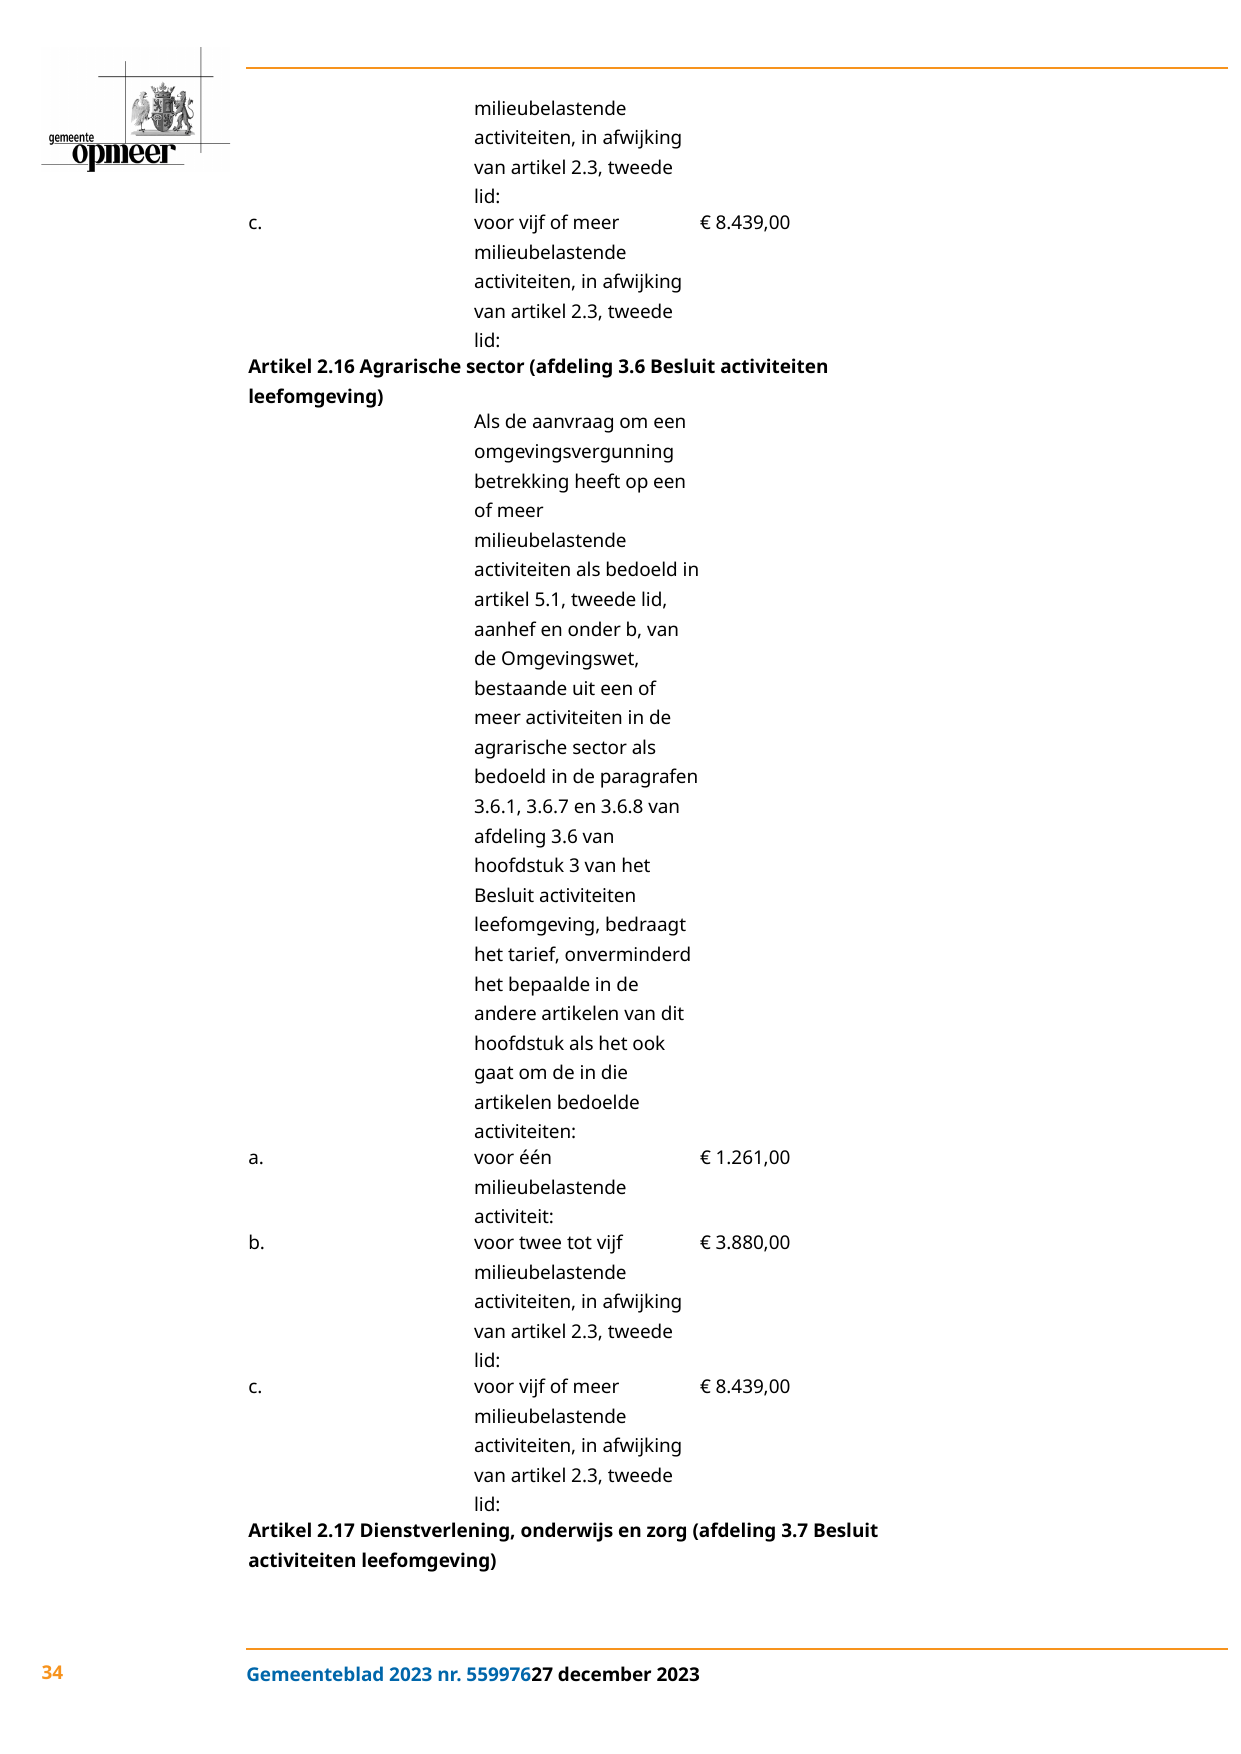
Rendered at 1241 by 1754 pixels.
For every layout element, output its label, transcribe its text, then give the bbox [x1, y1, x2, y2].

table_cell [926, 1373, 1152, 1517]
table_cell [474, 1573, 700, 1598]
table_cell Als de aanvraag om een omgevingsvergunning betrekking heeft op een of meer milieubelastende activiteiten als bedoeld in artikel 5.1, tweede lid, aanhef en onder b, van de Omgevingswet, bestaande uit een of meer activiteiten in de agrarische sector als bedoeld in de paragrafen 3.6.1, 3.6.7 en 3.6.8 van afdeling 3.6 van hoofdstuk 3 van het Besluit activiteiten leefomgeving, bedraagt het tarief, onverminderd het bepaalde in de andere artikelen van dit hoofdstuk als het ook gaat om de in die artikelen bedoelde activiteiten: [474, 409, 700, 1144]
table_cell Artikel 2.16 Agrarische sector (afdeling 3.6 Besluit activiteiten leefomgeving) [248, 353, 926, 409]
table_cell [248, 95, 474, 209]
table_cell voor één milieubelastende activiteit: [474, 1144, 700, 1229]
table_cell € 8.439,00 [700, 1373, 926, 1517]
table_cell voor twee tot vijf milieubelastende activiteiten, in afwijking van artikel 2.3, tweede lid: [474, 1229, 700, 1373]
picture [41, 47, 231, 172]
table_cell voor vijf of meer milieubelastende activiteiten, in afwijking van artikel 2.3, tweede lid: [474, 1373, 700, 1517]
table_cell [700, 409, 926, 1144]
table_cell [926, 353, 1152, 409]
table_cell b. [248, 1229, 474, 1373]
table_cell [700, 95, 926, 209]
table_cell [926, 1144, 1152, 1229]
table_cell [926, 209, 1152, 353]
table_cell [926, 1229, 1152, 1373]
table_cell [926, 1573, 1152, 1598]
table_cell c. [248, 1373, 474, 1517]
table_cell [926, 95, 1152, 209]
table_cell c. [248, 209, 474, 353]
table_cell [926, 409, 1152, 1144]
table_cell € 3.880,00 [700, 1229, 926, 1373]
table_cell Artikel 2.17 Dienstverlening, onderwijs en zorg (afdeling 3.7 Besluit activiteiten leefomgeving) [248, 1518, 926, 1573]
table_cell [248, 1573, 474, 1598]
table_cell [700, 1573, 926, 1598]
table_cell € 8.439,00 [700, 209, 926, 353]
table_cell € 1.261,00 [700, 1144, 926, 1229]
table_cell milieubelastende activiteiten, in afwijking van artikel 2.3, tweede lid: [474, 95, 700, 209]
table_cell a. [248, 1144, 474, 1229]
table_cell voor vijf of meer milieubelastende activiteiten, in afwijking van artikel 2.3, tweede lid: [474, 209, 700, 353]
table_cell [248, 409, 474, 1144]
table_cell [926, 1518, 1152, 1573]
